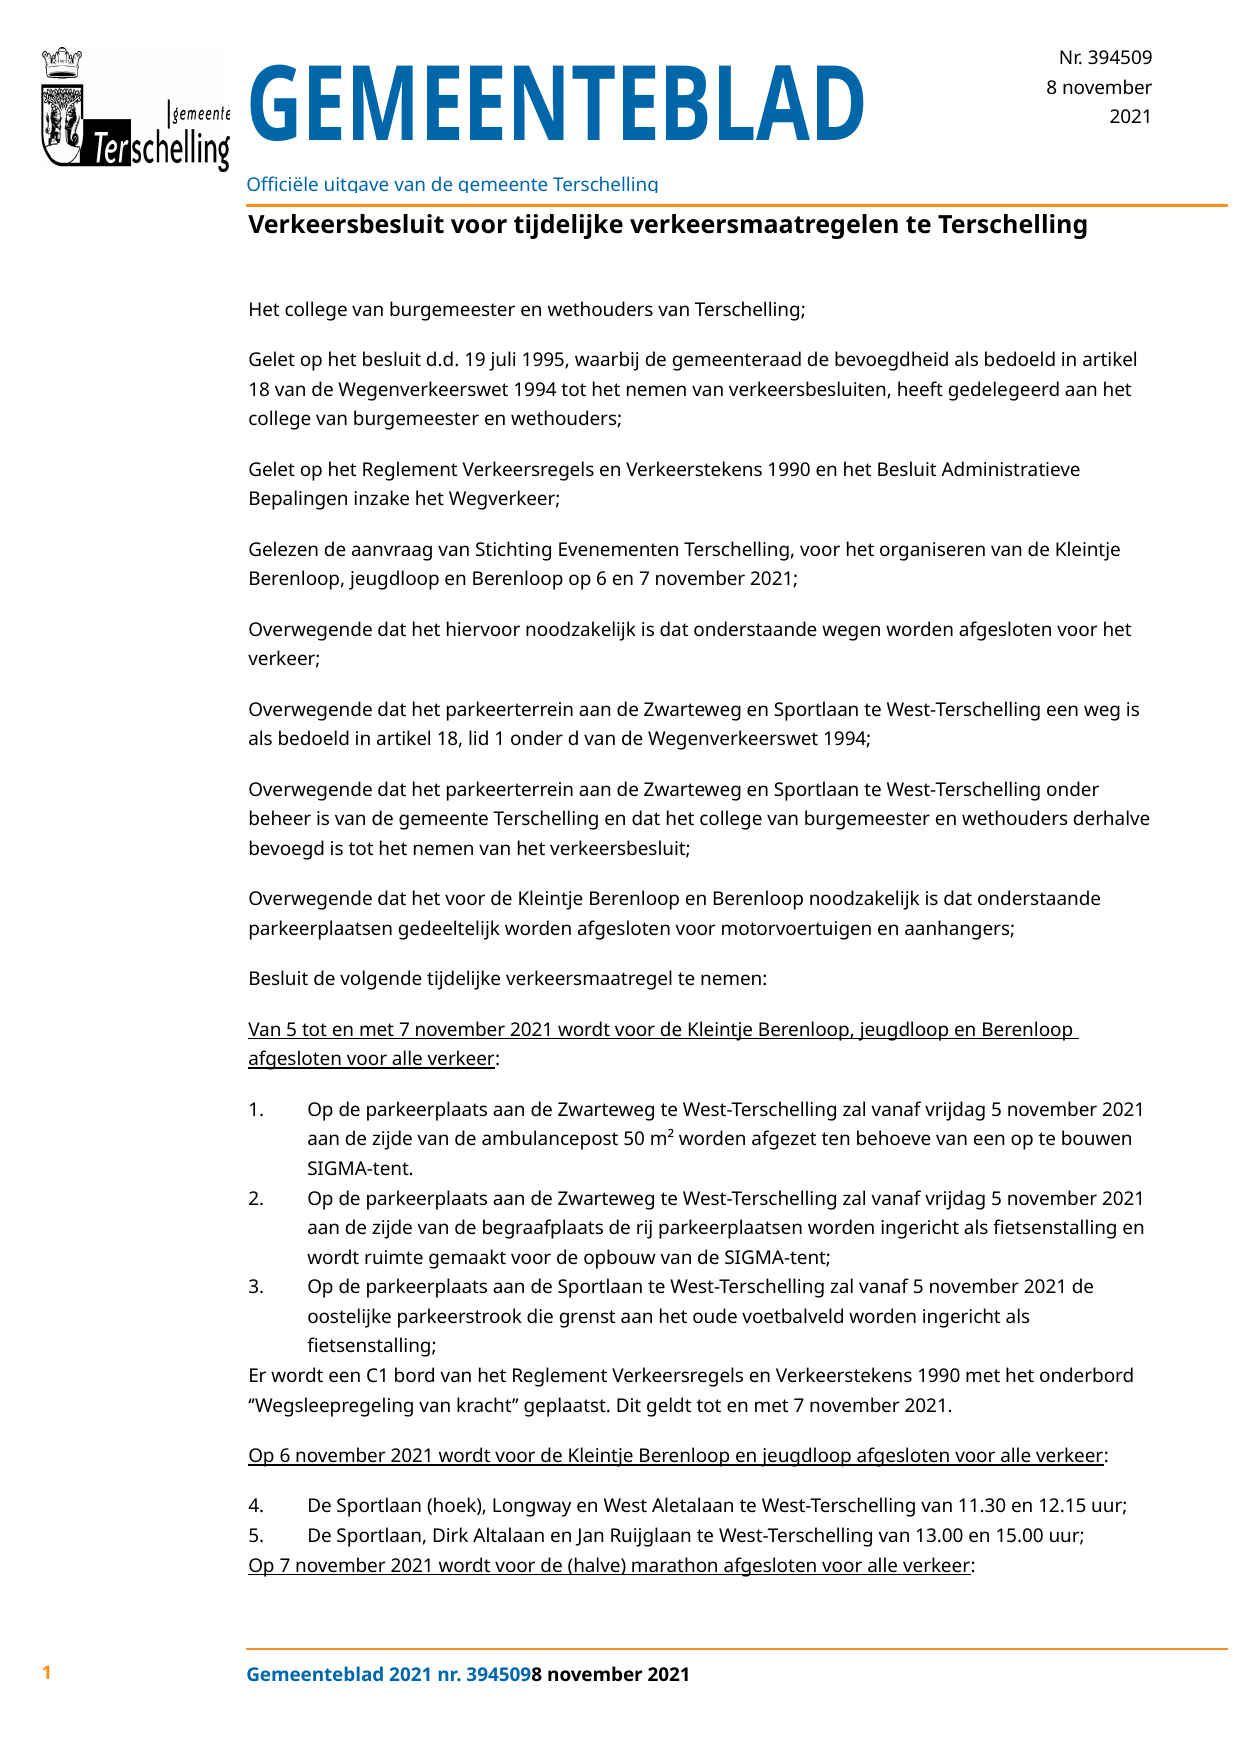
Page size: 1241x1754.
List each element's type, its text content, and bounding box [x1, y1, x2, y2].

text Op 6 november 2021 wordt voor de Kleintje Berenloop en jeugdloop afgesloten voor alle verkeer: [248, 1442, 1152, 1468]
list Op de parkeerplaats aan de Zwarteweg te West-Terschelling zal vanaf vrijdag 5 november 2021 aan de zijde van de begraafplaats de rij parkeerplaatsen worden ingericht als fietsenstalling en wordt ruimte gemaakt voor de opbouw van de SIGMA-tent; [248, 1185, 1152, 1270]
text Gelet op het besluit d.d. 19 juli 1995, waarbij de gemeenteraad de bevoegdheid als bedoeld in artikel 18 van de Wegenverkeerswet 1994 tot het nemen van verkeersbesluiten, heeft gedele­geerd aan het college van burgemeester en wethouders; [248, 346, 1152, 431]
text Van 5 tot en met 7 november 2021 wordt voor de Kleintje Berenloop, jeugdloop en Berenloop afgesloten voor alle verkeer: [248, 1016, 1152, 1071]
picture [41, 47, 231, 172]
list Op de parkeerplaats aan de Sportlaan te West-Terschelling zal vanaf 5 november 2021 de oostelijke parkeerstrook die grenst aan het oude voetbalveld worden ingericht als fietsenstalling; [248, 1273, 1152, 1358]
list De Sportlaan (hoek), Longway en West Aletalaan te West-Terschelling van 11.30 en 12.15 uur; [248, 1493, 1152, 1518]
text Er wordt een C1 bord van het Reglement Verkeersregels en Verkeerstekens 1990 met het onderbord ‘’Wegsleepregeling van kracht’’ geplaatst. Dit geldt tot en met 7 november 2021. [248, 1362, 1152, 1418]
text Gelezen de aanvraag van Stichting Evenementen Terschelling, voor het organiseren van de Kleintje Berenloop, jeugdloop en Berenloop op 6 en 7 november 2021; [248, 536, 1152, 591]
text Het college van burgemeester en wethouders van Terschelling; [248, 296, 1152, 322]
text Gelet op het Reglement Verkeersregels en Verkeerstekens 1990 en het Besluit Administra­tieve Bepalingen inzake het Wegverkeer; [248, 456, 1152, 511]
text Op 7 november 2021 wordt voor de (halve) marathon afgesloten voor alle verkeer: [248, 1552, 1152, 1578]
list De Sportlaan, Dirk Altalaan en Jan Ruijglaan te West-Terschelling van 13.00 en 15.00 uur; [248, 1522, 1152, 1548]
text Overwegende dat het voor de Kleintje Berenloop en Berenloop noodzakelijk is dat onderstaande parkeerplaatsen gedeeltelijk worden afgesloten voor motorvoertuigen en aanhangers; [248, 886, 1152, 941]
list Op de parkeerplaats aan de Zwarteweg te West-Terschelling zal vanaf vrijdag 5 november 2021 aan de zijde van de ambulancepost 50 m² worden afgezet ten behoeve van een op te bouwen SIGMA-tent. [248, 1096, 1152, 1181]
text Verkeersbesluit voor tijdelijke verkeersmaatregelen te Terschelling [248, 207, 1152, 241]
text Besluit de volgende tijdelijke verkeersmaatregel te nemen: [248, 966, 1152, 991]
text Overwegende dat het parkeerterrein aan de Zwarteweg en Sportlaan te West-Terschelling een weg is als bedoeld in artikel 18, lid 1 onder d van de Wegenverkeerswet 1994; [248, 696, 1152, 751]
text Overwegende dat het hiervoor noodzakelijk is dat onderstaande wegen worden afgesloten voor het verkeer; [248, 616, 1152, 671]
text Overwegende dat het parkeerterrein aan de Zwarteweg en Sportlaan te West-Terschelling onder beheer is van de gemeente Terschelling en dat het college van burgemeester en wethouders derhalve bevoegd is tot het nemen van het verkeersbesluit; [248, 776, 1152, 861]
